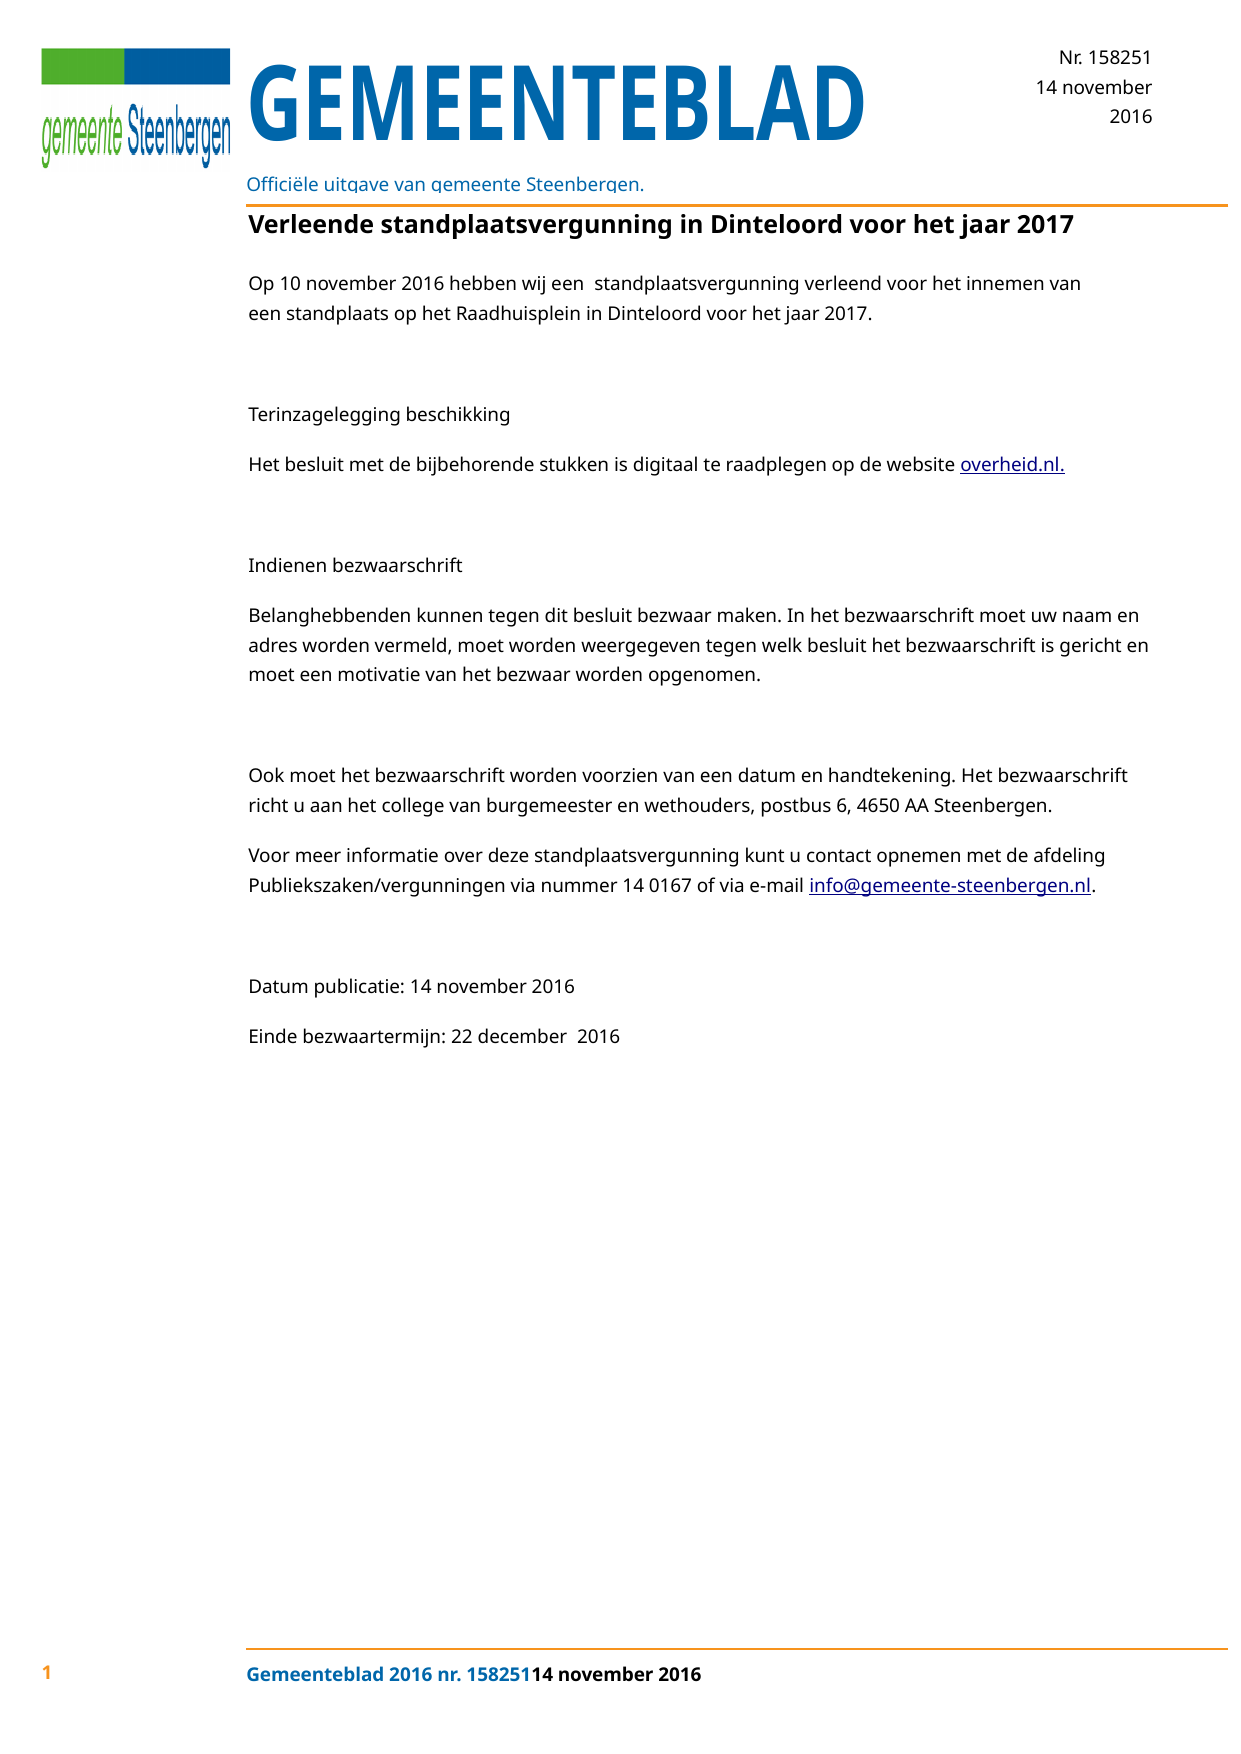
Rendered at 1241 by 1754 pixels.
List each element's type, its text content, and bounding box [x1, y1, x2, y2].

text Ook moet het bezwaarschrift worden voorzien van een datum en handtekening. Het bezwaarschrift richt u aan het college van burgemeester en wethouders, postbus 6, 4650 AA Steenbergen. [248, 762, 1152, 818]
text Terinzagelegging beschikking [248, 401, 1152, 426]
text Indienen bezwaarschrift [248, 552, 1152, 578]
text Het besluit met de bijbehorende stukken is digitaal te raadplegen op de website overheid.nl. [248, 451, 1152, 477]
text Verleende standplaatsvergunning in Dinteloord voor het jaar 2017 [248, 207, 1152, 241]
text Op 10 november 2016 hebben wij een standplaatsvergunning verleend voor het innemen van een standplaats op het Raadhuisplein in Dinteloord voor het jaar 2017. [248, 270, 1152, 326]
text Voor meer informatie over deze standplaatsvergunning kunt u contact opnemen met de afdeling Publiekszaken/vergunningen via nummer 14 0167 of via e-mail info@gemeente-steenbergen.nl. [248, 842, 1152, 898]
picture [41, 47, 231, 172]
text Einde bezwaartermijn: 22 december 2016 [248, 1023, 1152, 1049]
text Belanghebbenden kunnen tegen dit besluit bezwaar maken. In het bezwaarschrift moet uw naam en adres worden vermeld, moet worden weergegeven tegen welk besluit het bezwaarschrift is gericht en moet een motivatie van het bezwaar worden opgenomen. [248, 602, 1152, 687]
text Datum publicatie: 14 november 2016 [248, 973, 1152, 998]
